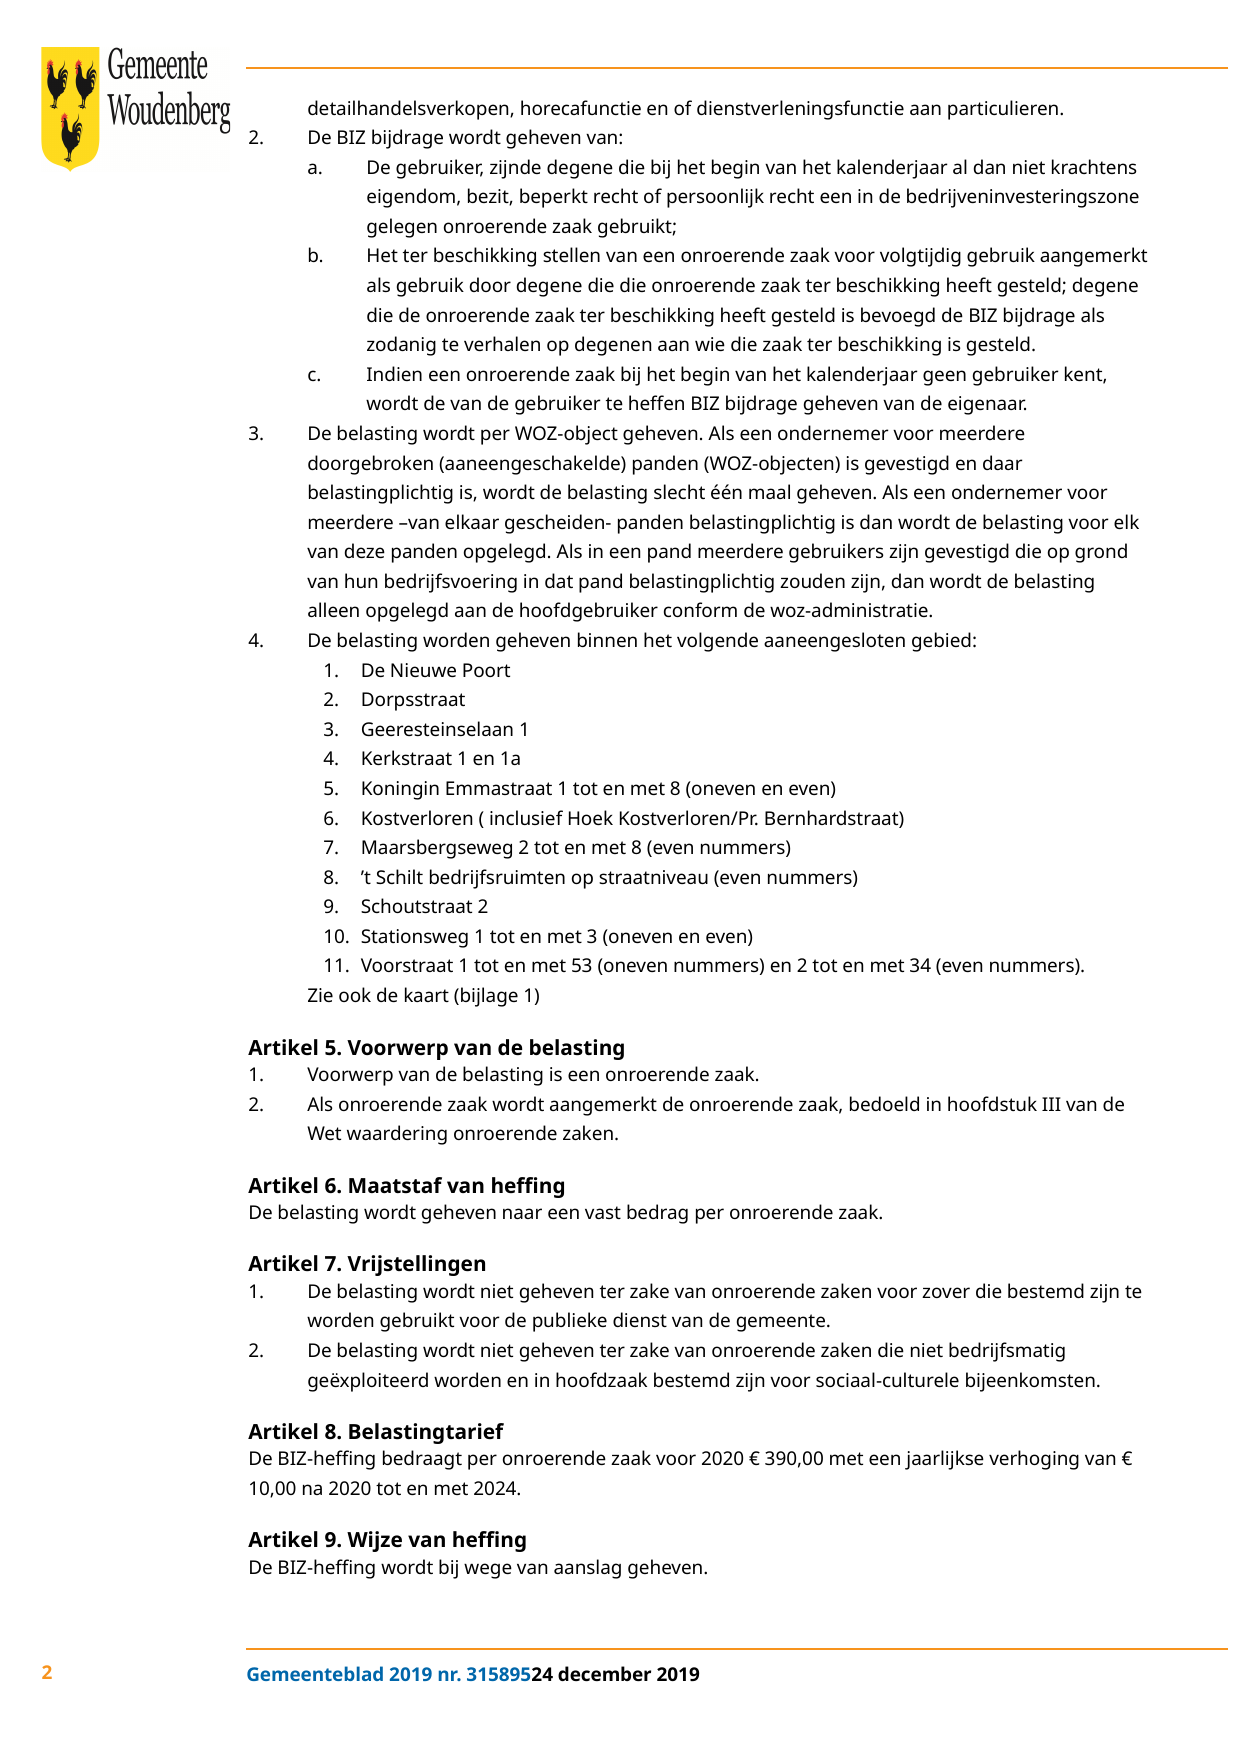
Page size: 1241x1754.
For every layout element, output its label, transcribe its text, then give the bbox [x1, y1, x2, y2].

list Zie ook de kaart (bijlage 1) [248, 982, 1152, 1008]
list De belasting wordt niet geheven ter zake van onroerende zaken voor zover die bestemd zijn te worden gebruikt voor de publieke dienst van de gemeente. [248, 1278, 1152, 1333]
text Artikel 8. Belastingtarief [248, 1417, 1152, 1446]
list Voorstraat 1 tot en met 53 (oneven nummers) en 2 tot en met 34 (even nummers). [323, 953, 1152, 978]
picture [41, 47, 231, 172]
list De belasting worden geheven binnen het volgende aaneengesloten gebied: [248, 627, 1152, 653]
list Maarsbergseweg 2 tot en met 8 (even nummers) [323, 834, 1152, 860]
list De BIZ bijdrage wordt geheven van: [248, 124, 1152, 150]
list Het ter beschikking stellen van een onroerende zaak voor volgtijdig gebruik aangemerkt als gebruik door degene die die onroerende zaak ter beschikking heeft gesteld; degene die de onroerende zaak ter beschikking heeft gesteld is bevoegd de BIZ bijdrage als zodanig te verhalen op degenen aan wie die zaak ter beschikking is gesteld. [307, 243, 1152, 357]
text Artikel 7. Vrijstellingen [248, 1249, 1152, 1278]
text De BIZ-heffing wordt bij wege van aanslag geheven. [248, 1554, 1152, 1580]
text Artikel 9. Wijze van heffing [248, 1526, 1152, 1554]
list ’t Schilt bedrijfsruimten op straatniveau (even nummers) [323, 864, 1152, 890]
list Kerkstraat 1 en 1a [323, 746, 1152, 771]
list Stationsweg 1 tot en met 3 (oneven en even) [323, 923, 1152, 949]
text Artikel 5. Voorwerp van de belasting [248, 1033, 1152, 1061]
text De BIZ-heffing bedraagt per onroerende zaak voor 2020 € 390,00 met een jaarlijkse verhoging van € 10,00 na 2020 tot en met 2024. [248, 1446, 1152, 1501]
list Koningin Emmastraat 1 tot en met 8 (oneven en even) [323, 775, 1152, 801]
list detailhandelsverkopen, horecafunctie en of dienstverleningsfunctie aan particulieren. [248, 95, 1152, 121]
list Schoutstraat 2 [323, 893, 1152, 919]
list Kostverloren ( inclusief Hoek Kostverloren/Pr. Bernhardstraat) [323, 805, 1152, 831]
list Voorwerp van de belasting is een onroerende zaak. [248, 1061, 1152, 1087]
list De gebruiker, zijnde degene die bij het begin van het kalenderjaar al dan niet krachtens eigendom, bezit, beperkt recht of persoonlijk recht een in de bedrijveninvesteringszone gelegen onroerende zaak gebruikt; [307, 154, 1152, 239]
text De belasting wordt geheven naar een vast bedrag per onroerende zaak. [248, 1199, 1152, 1225]
list De belasting wordt niet geheven ter zake van onroerende zaken die niet bedrijfsmatig geëxploiteerd worden en in hoofdzaak bestemd zijn voor sociaal-culturele bijeenkomsten. [248, 1337, 1152, 1392]
list De belasting wordt per WOZ-object geheven. Als een ondernemer voor meerdere doorgebroken (aaneengeschakelde) panden (WOZ-objecten) is gevestigd en daar belastingplichtig is, wordt de belasting slecht één maal geheven. Als een ondernemer voor meerdere –van elkaar gescheiden- panden belastingplichtig is dan wordt de belasting voor elk van deze panden opgelegd. Als in een pand meerdere gebruikers zijn gevestigd die op grond van hun bedrijfsvoering in dat pand belastingplichtig zouden zijn, dan wordt de belasting alleen opgelegd aan de hoofdgebruiker conform de woz-administratie. [248, 420, 1152, 623]
list Geeresteinselaan 1 [323, 716, 1152, 742]
text Artikel 6. Maatstaf van heffing [248, 1171, 1152, 1199]
list Dorpsstraat [323, 686, 1152, 712]
list De Nieuwe Poort [323, 657, 1152, 683]
list Als onroerende zaak wordt aangemerkt de onroerende zaak, bedoeld in hoofdstuk III van de Wet waardering onroerende zaken. [248, 1091, 1152, 1146]
list Indien een onroerende zaak bij het begin van het kalenderjaar geen gebruiker kent, wordt de van de gebruiker te heffen BIZ bijdrage geheven van de eigenaar. [307, 361, 1152, 416]
